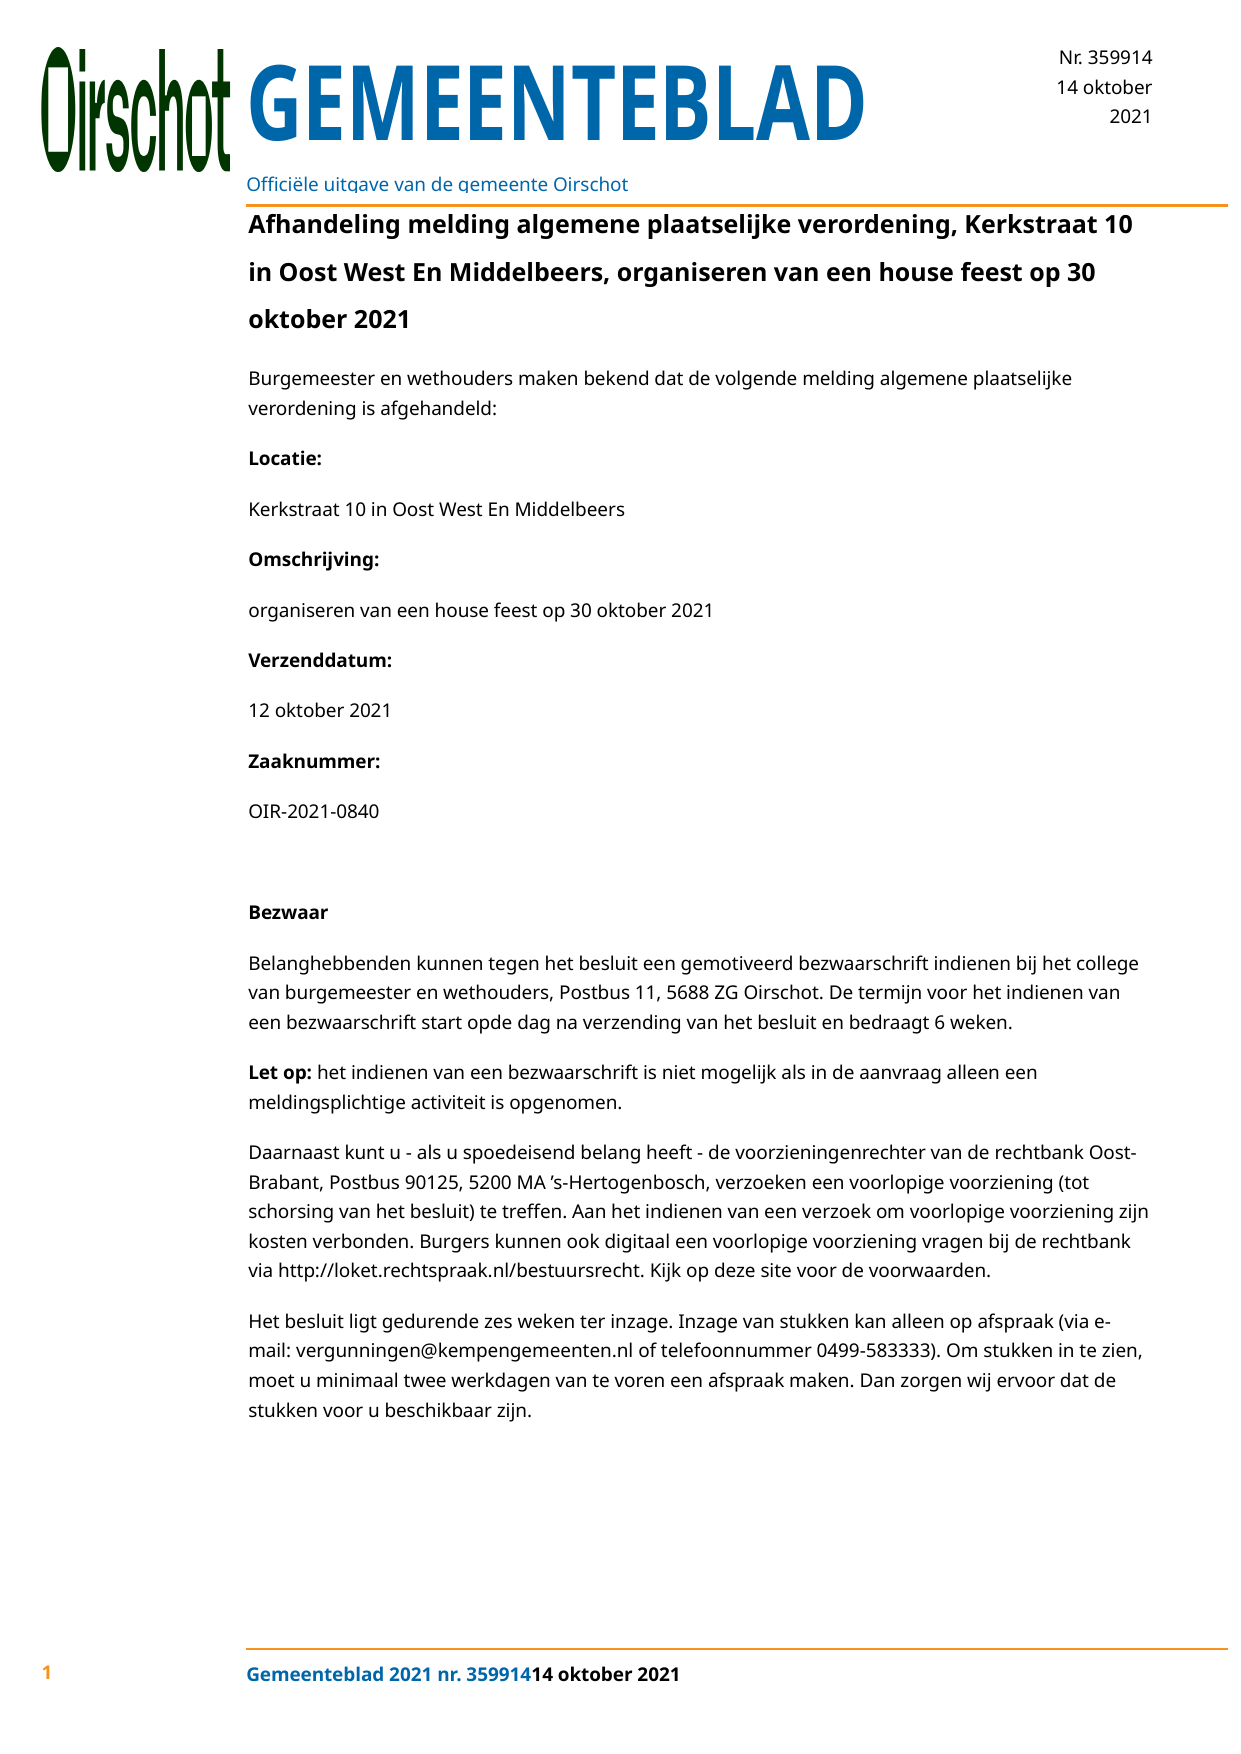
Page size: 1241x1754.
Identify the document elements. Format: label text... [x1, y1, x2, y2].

text OIR-2021-0840 [248, 798, 1152, 824]
text organiseren van een house feest op 30 oktober 2021 [248, 597, 1152, 622]
text Belanghebbenden kunnen tegen het besluit een gemotiveerd bezwaarschrift indienen bij het college van burgemeester en wethouders, Postbus 11, 5688 ZG Oirschot. De termijn voor het indienen van een bezwaarschrift start opde dag na verzending van het besluit en bedraagt 6 weken. [248, 950, 1152, 1034]
text Let op: het indienen van een bezwaarschrift is niet mogelijk als in de aanvraag alleen een meldingsplichtige activiteit is opgenomen. [248, 1059, 1152, 1114]
text Bezwaar [248, 899, 1152, 925]
text Daarnaast kunt u - als u spoedeisend belang heeft - de voorzieningenrechter van de rechtbank Oost-Brabant, Postbus 90125, 5200 MA ’s-Hertogenbosch, verzoeken een voorlopige voorziening (tot schorsing van het besluit) te treffen. Aan het indienen van een verzoek om voorlopige voorziening zijn kosten verbonden. Burgers kunnen ook digitaal een voorlopige voorziening vragen bij de rechtbank via http://loket.rechtspraak.nl/bestuursrecht. Kijk op deze site voor de voorwaarden. [248, 1139, 1152, 1283]
text Kerkstraat 10 in Oost West En Middelbeers [248, 496, 1152, 522]
text Burgemeester en wethouders maken bekend dat de volgende melding algemene plaatselijke verordening is afgehandeld: [248, 366, 1152, 421]
text Afhandeling melding algemene plaatselijke verordening, Kerkstraat 10 in Oost West En Middelbeers, organiseren van een house feest op 30 oktober 2021 [248, 207, 1152, 336]
text Zaaknummer: [248, 748, 1152, 774]
text 12 oktober 2021 [248, 698, 1152, 723]
text Het besluit ligt gedurende zes weken ter inzage. Inzage van stukken kan alleen op afspraak (via e-mail: vergunningen@kempengemeenten.nl of telefoonnummer 0499-583333). Om stukken in te zien, moet u minimaal twee werkdagen van te voren een afspraak maken. Dan zorgen wij ervoor dat de stukken voor u beschikbaar zijn. [248, 1308, 1152, 1422]
text Locatie: [248, 446, 1152, 471]
picture [41, 47, 231, 172]
text Verzenddatum: [248, 647, 1152, 673]
text Omschrijving: [248, 546, 1152, 572]
